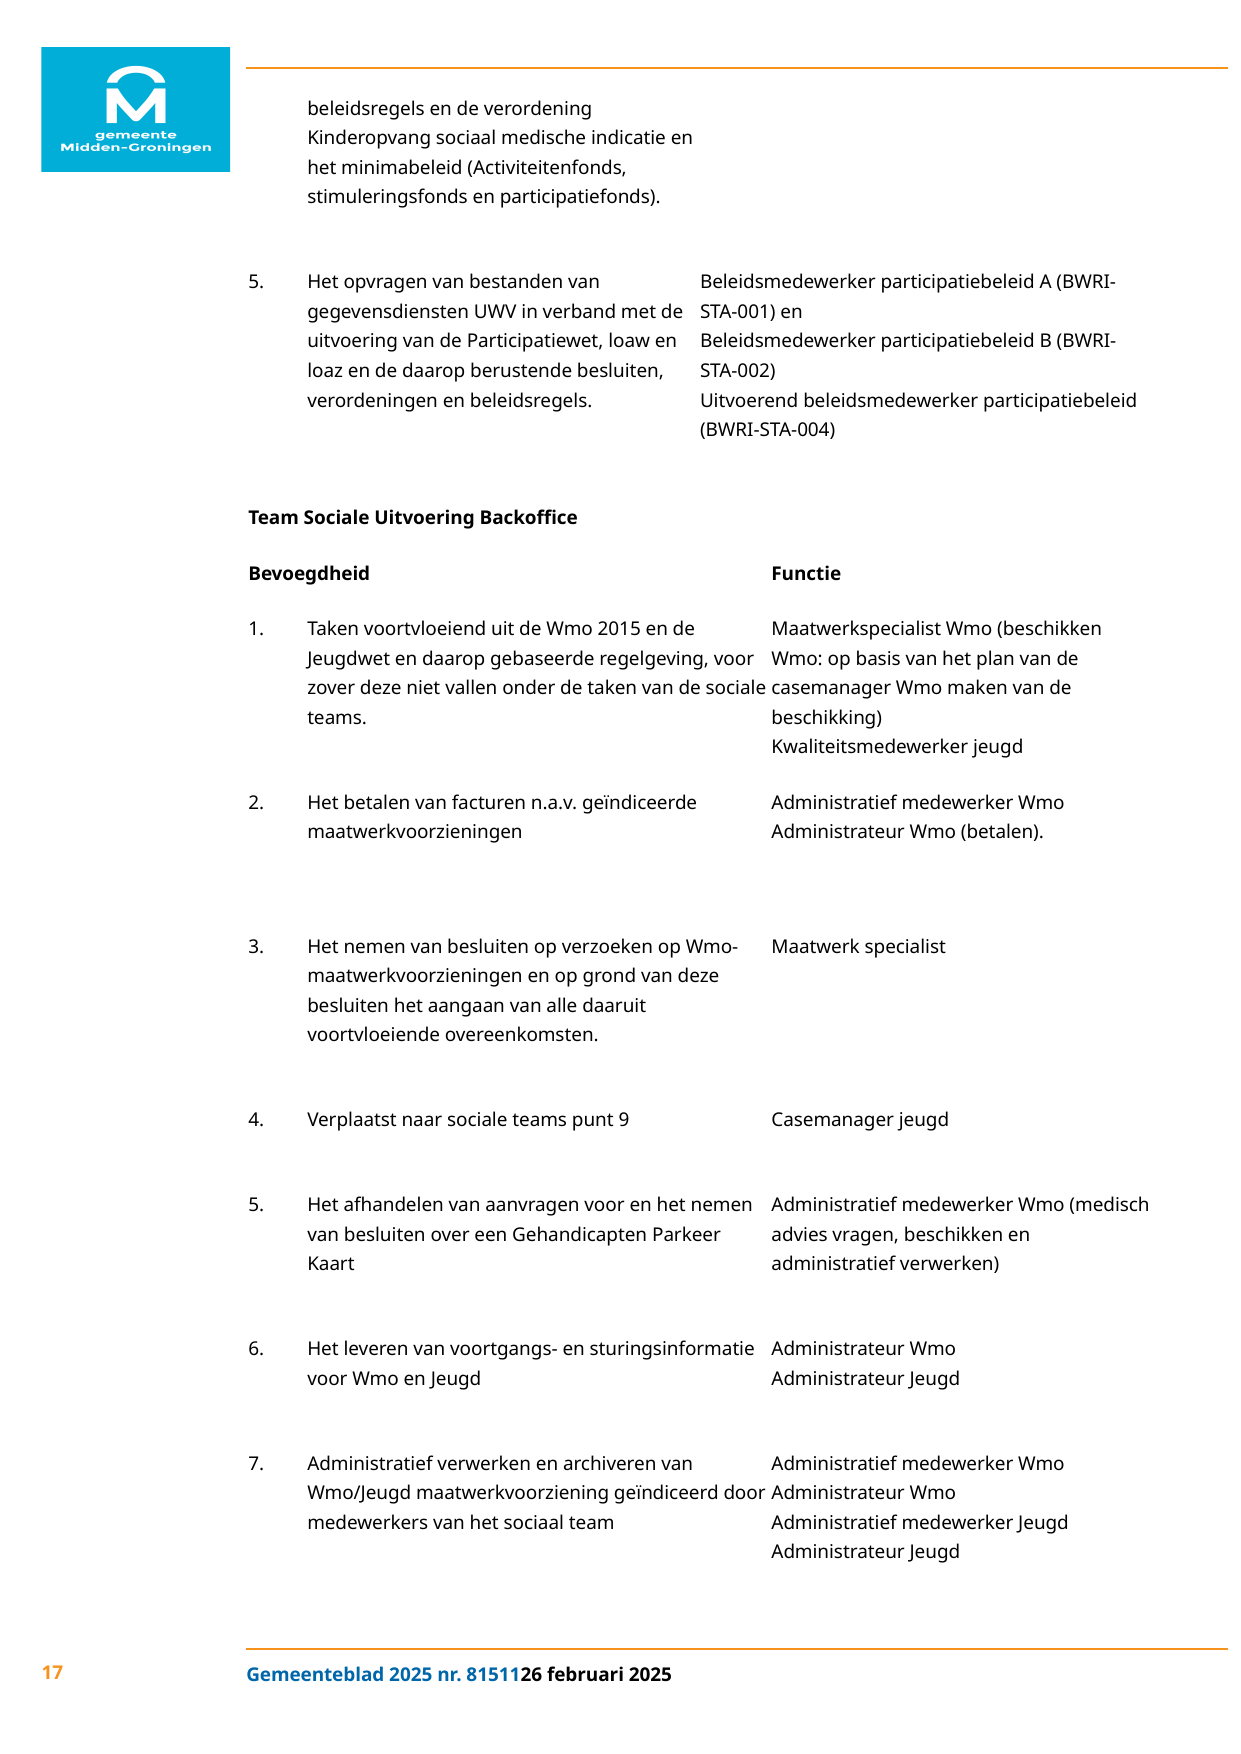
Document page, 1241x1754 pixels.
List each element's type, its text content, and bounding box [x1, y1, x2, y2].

table_cell Taken voortvloeiend uit de Wmo 2015 en de Jeugdwet en daarop gebaseerde regelgeving, voor zover deze niet vallen onder de taken van de sociale teams. [248, 586, 771, 759]
table_cell Administrateur Wmo Administrateur Jeugd [771, 1306, 1152, 1420]
table_header Functie [771, 560, 1152, 586]
picture [184, 146, 190, 153]
table_cell Casemanager jeugd [771, 1077, 1152, 1162]
table_cell [700, 95, 1152, 239]
table_cell Administratief medewerker Wmo (medisch advies vragen, beschikken en administratief verwerken) [771, 1162, 1152, 1306]
table_cell Het nemen van besluiten op verzoeken op Wmo-maatwerkvoorzieningen en op grond van deze besluiten het aangaan van alle daaruit voortvloeiende overeenkomsten. [248, 903, 771, 1077]
table_cell Maatwerk specialist [771, 903, 1152, 1077]
text Team Sociale Uitvoering Backoffice [248, 504, 1152, 530]
picture [108, 66, 164, 82]
table_cell Het betalen van facturen n.a.v. geïndiceerde maatwerkvoorzieningen [248, 759, 771, 903]
picture [107, 89, 165, 122]
table_cell Administratief verwerken en archiveren van Wmo/Jeugd maatwerkvoorziening geïndiceerd door medewerkers van het sociaal team [248, 1420, 771, 1564]
table_cell beleidsregels en de verordening Kinderopvang sociaal medische indicatie en het minimabeleid (Activiteitenfonds, stimuleringsfonds en participatiefonds). [248, 95, 700, 239]
table_cell Beleidsmedewerker participatiebeleid A (BWRI-STA-001) en Beleidsmedewerker participatiebeleid B (BWRI-STA-002) Uitvoerend beleidsmedewerker participatiebeleid (BWRI-STA-004) [700, 239, 1152, 472]
table_cell Het afhandelen van aanvragen voor en het nemen van besluiten over een Gehandicapten Parkeer Kaart [248, 1162, 771, 1306]
table_cell Het leveren van voortgangs- en sturingsinformatie voor Wmo en Jeugd [248, 1306, 771, 1420]
table_cell Verplaatst naar sociale teams punt 9 [248, 1077, 771, 1162]
table_header Bevoegdheid [248, 560, 771, 586]
table_cell Administratief medewerker Wmo Administrateur Wmo Administratief medewerker Jeugd Administrateur Jeugd [771, 1420, 1152, 1564]
table_cell Administratief medewerker Wmo Administrateur Wmo (betalen). [771, 759, 1152, 903]
table_cell Het opvragen van bestanden van gegevensdiensten UWV in verband met de uitvoering van de Participatiewet, loaw en loaz en de daarop berustende besluiten, verordeningen en beleidsregels. [248, 239, 700, 472]
table_cell Maatwerkspecialist Wmo (beschikken Wmo: op basis van het plan van de casemanager Wmo maken van de beschikking) Kwaliteitsmedewerker jeugd [771, 586, 1152, 759]
